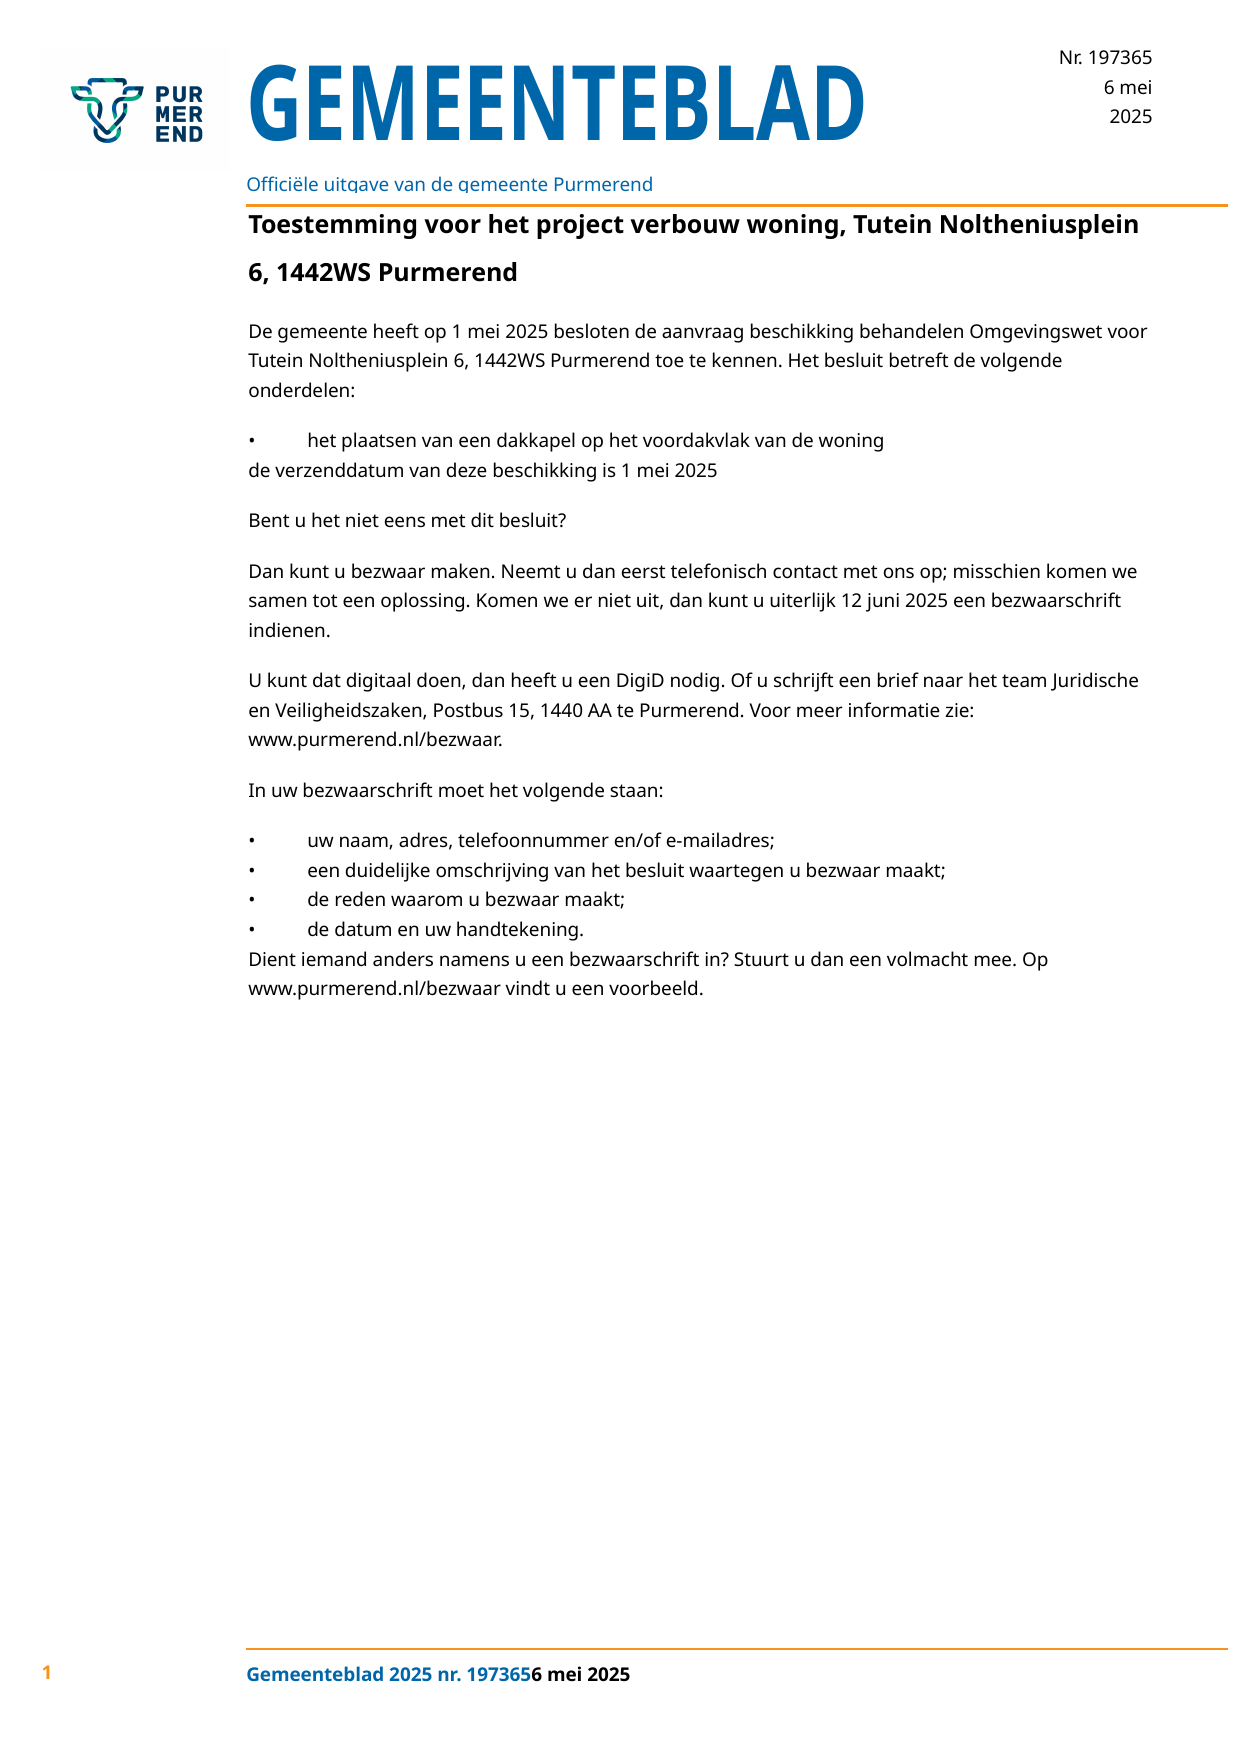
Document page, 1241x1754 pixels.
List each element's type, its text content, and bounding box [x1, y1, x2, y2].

list het plaatsen van een dakkapel op het voordakvlak van de woning [248, 427, 1152, 453]
picture [41, 47, 231, 172]
list de reden waarom u bezwaar maakt; [248, 887, 1152, 912]
text U kunt dat digitaal doen, dan heeft u een DigiD nodig. Of u schrijft een brief naar het team Juridische en Veiligheidszaken, Postbus 15, 1440 AA te Purmerend. Voor meer informatie zie: www.purmerend.nl/bezwaar. [248, 667, 1152, 752]
list uw naam, adres, telefoonnummer en/of e-mailadres; [248, 827, 1152, 853]
text Dan kunt u bezwaar maken. Neemt u dan eerst telefonisch contact met ons op; misschien komen we samen tot een oplossing. Komen we er niet uit, dan kunt u uiterlijk 12 juni 2025 een bezwaarschrift indienen. [248, 558, 1152, 643]
list een duidelijke omschrijving van het besluit waartegen u bezwaar maakt; [248, 857, 1152, 883]
list de datum en uw handtekening. [248, 916, 1152, 942]
text Toestemming voor het project verbouw woning, Tutein Noltheniusplein 6, 1442WS Purmerend [248, 207, 1152, 288]
text In uw bezwaarschrift moet het volgende staan: [248, 777, 1152, 803]
text Bent u het niet eens met dit besluit? [248, 507, 1152, 533]
text Dient iemand anders namens u een bezwaarschrift in? Stuurt u dan een volmacht mee. Op www.purmerend.nl/bezwaar vindt u een voorbeeld. [248, 946, 1152, 1001]
text de verzenddatum van deze beschikking is 1 mei 2025 [248, 457, 1152, 483]
text De gemeente heeft op 1 mei 2025 besloten de aanvraag beschikking behandelen Omgevingswet voor Tutein Noltheniusplein 6, 1442WS Purmerend toe te kennen. Het besluit betreft de volgende onderdelen: [248, 318, 1152, 403]
